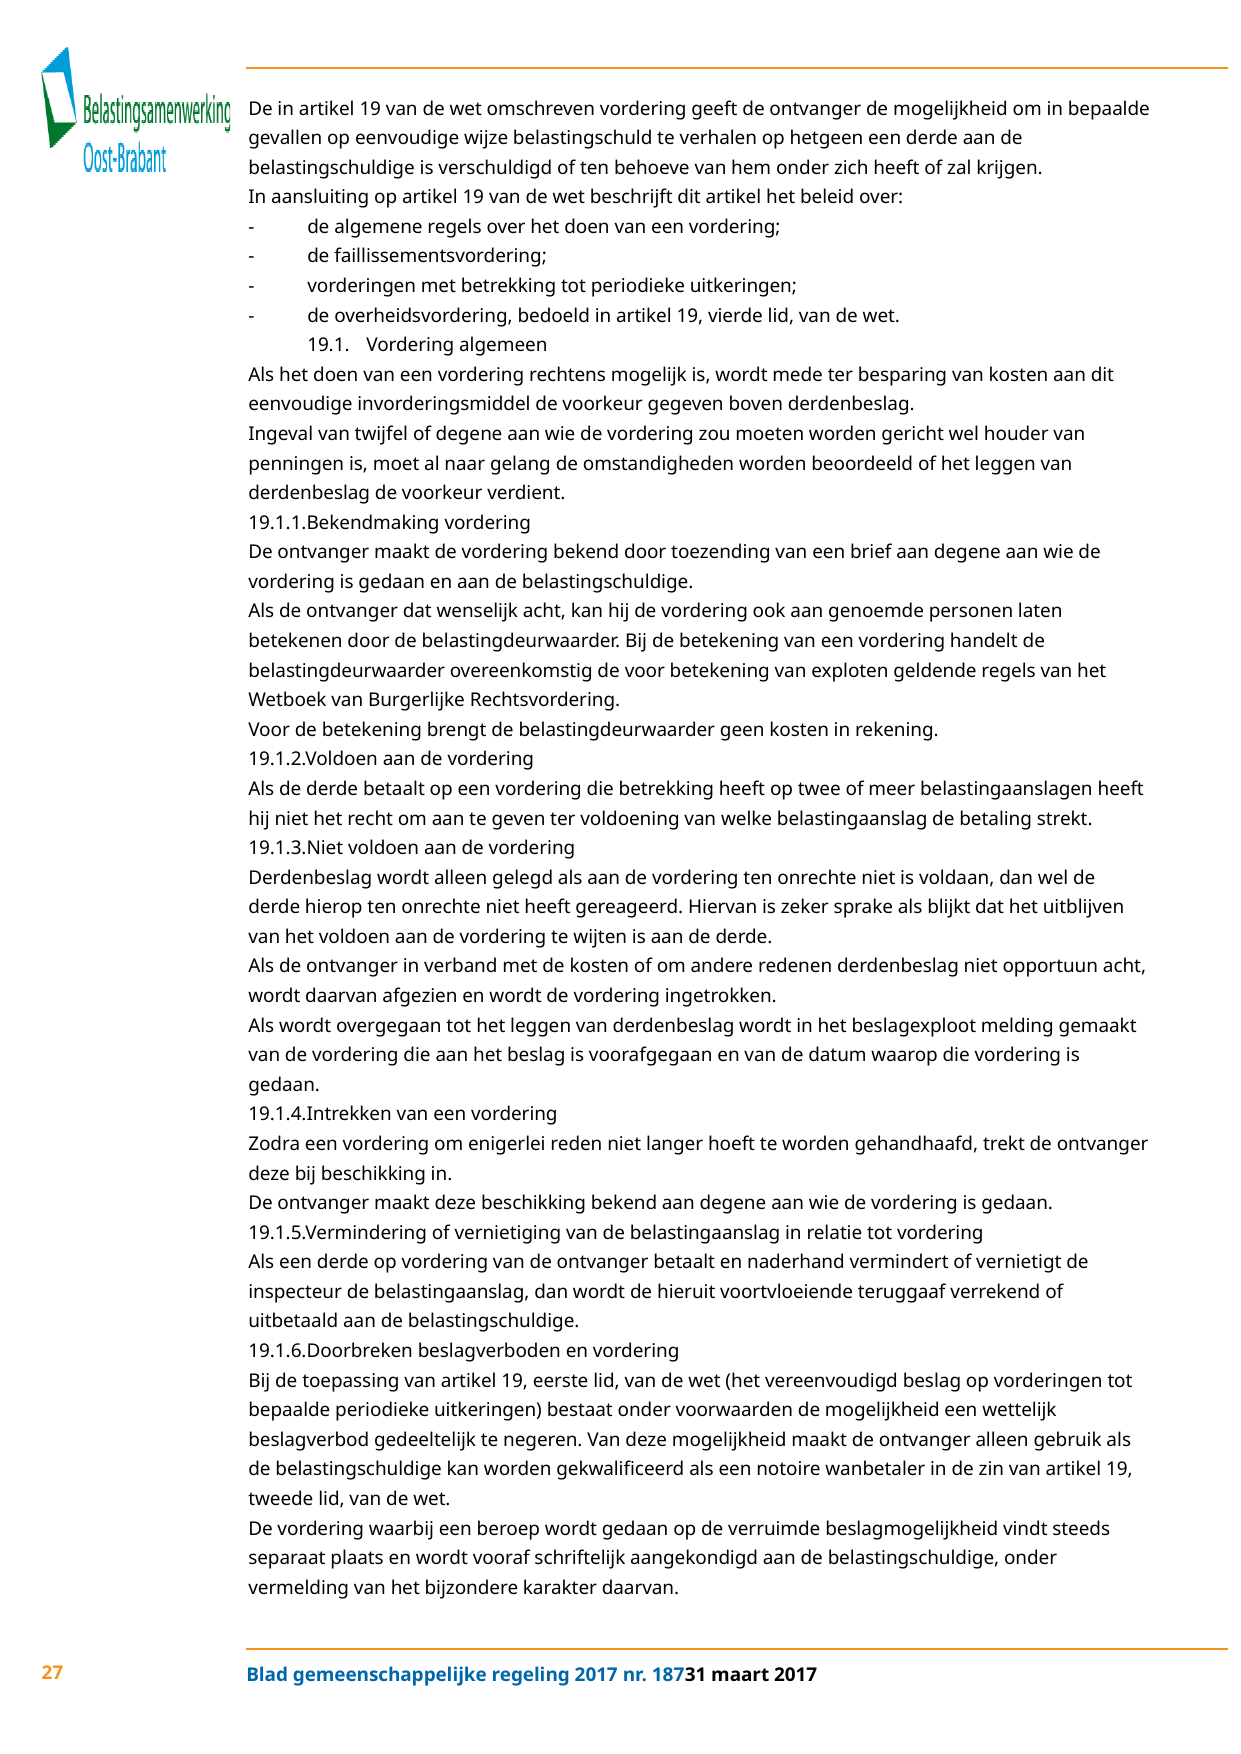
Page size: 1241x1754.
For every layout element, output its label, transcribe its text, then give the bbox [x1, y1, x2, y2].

text Als het doen van een vordering rechtens mogelijk is, wordt mede ter besparing van kosten aan dit eenvoudige invorderingsmiddel de voorkeur gegeven boven derdenbeslag. [248, 361, 1152, 416]
text 19.1.4.Intrekken van een vordering [248, 1101, 1152, 1126]
text Voor de betekening brengt de belastingdeurwaarder geen kosten in rekening. [248, 716, 1152, 742]
text 19.1.1.Bekendmaking vordering [248, 509, 1152, 535]
text De ontvanger maakt deze beschikking bekend aan degene aan wie de vordering is gedaan. [248, 1189, 1152, 1215]
text Als wordt overgegaan tot het leggen van derdenbeslag wordt in het beslagexploot melding gemaakt van de vordering die aan het beslag is voorafgegaan en van de datum waarop die vordering is gedaan. [248, 1012, 1152, 1097]
picture [86, 146, 91, 169]
text Als de ontvanger dat wenselijk acht, kan hij de vordering ook aan genoemde personen laten betekenen door de belastingdeurwaarder. Bij de betekening van een vordering handelt de belastingdeurwaarder overeenkomstig de voor betekening van exploten geldende regels van het Wetboek van Burgerlijke Rechtsvordering. [248, 598, 1152, 712]
list Vordering algemeen [307, 331, 1152, 357]
text De vordering waarbij een beroep wordt gedaan op de verruimde beslagmogelijkheid vindt steeds separaat plaats en wordt vooraf schriftelijk aangekondigd aan de belastingschuldige, onder vermelding van het bijzondere karakter daarvan. [248, 1515, 1152, 1600]
list de overheidsvordering, bedoeld in artikel 19, vierde lid, van de wet. [248, 302, 1152, 328]
text In aansluiting op artikel 19 van de wet beschrijft dit artikel het beleid over: [248, 183, 1152, 209]
text Als een derde op vordering van de ontvanger betaalt en naderhand vermindert of vernietigt de inspecteur de belastingaanslag, dan wordt de hieruit voortvloeiende teruggaaf verrekend of uitbetaald aan de belastingschuldige. [248, 1248, 1152, 1333]
text Als de ontvanger in verband met de kosten of om andere redenen derdenbeslag niet opportuun acht, wordt daarvan afgezien en wordt de vordering ingetrokken. [248, 953, 1152, 1008]
text 19.1.6.Doorbreken beslagverboden en vordering [248, 1337, 1152, 1363]
list de faillissementsvordering; [248, 243, 1152, 268]
picture [129, 155, 134, 172]
text Ingeval van twijfel of degene aan wie de vordering zou moeten worden gericht wel houder van penningen is, moet al naar gelang de omstandigheden worden beoordeeld of het leggen van derdenbeslag de voorkeur verdient. [248, 420, 1152, 505]
list de algemene regels over het doen van een vordering; [248, 213, 1152, 239]
list vorderingen met betrekking tot periodieke uitkeringen; [248, 272, 1152, 298]
text De ontvanger maakt de vordering bekend door toezending van een brief aan degene aan wie de vordering is gedaan en aan de belastingschuldige. [248, 538, 1152, 594]
text Als de derde betaalt op een vordering die betrekking heeft op twee of meer belastingaanslagen heeft hij niet het recht om aan te geven ter voldoening van welke belastingaanslag de betaling strekt. [248, 775, 1152, 831]
text Derdenbeslag wordt alleen gelegd als aan de vordering ten onrechte niet is voldaan, dan wel de derde hierop ten onrechte niet heeft gereageerd. Hiervan is zeker sprake als blijkt dat het uitblijven van het voldoen aan de vordering te wijten is aan de derde. [248, 864, 1152, 949]
text 19.1.2.Voldoen aan de vordering [248, 746, 1152, 771]
picture [41, 47, 231, 172]
text 19.1.3.Niet voldoen aan de vordering [248, 834, 1152, 860]
text Zodra een vordering om enigerlei reden niet langer hoeft te worden gehandhaafd, trekt de ontvanger deze bij beschikking in. [248, 1130, 1152, 1186]
text De in artikel 19 van de wet omschreven vordering geeft de ontvanger de mogelijkheid om in bepaalde gevallen op eenvoudige wijze belastingschuld te verhalen op hetgeen een derde aan de belastingschuldige is verschuldigd of ten behoeve van hem onder zich heeft of zal krijgen. [248, 95, 1152, 180]
picture [100, 161, 105, 172]
text Bij de toepassing van artikel 19, eerste lid, van de wet (het vereenvoudigd beslag op vorderingen tot bepaalde periodieke uitkeringen) bestaat onder voorwaarden de mogelijkheid een wettelijk beslagverbod gedeeltelijk te negeren. Van deze mogelijkheid maakt de ontvanger alleen gebruik als de belastingschuldige kan worden gekwalificeerd als een notoire wanbetaler in de zin van artikel 19, tweede lid, van de wet. [248, 1367, 1152, 1511]
text 19.1.5.Vermindering of vernietiging van de belastingaanslag in relatie tot vordering [248, 1219, 1152, 1245]
picture [91, 163, 96, 172]
